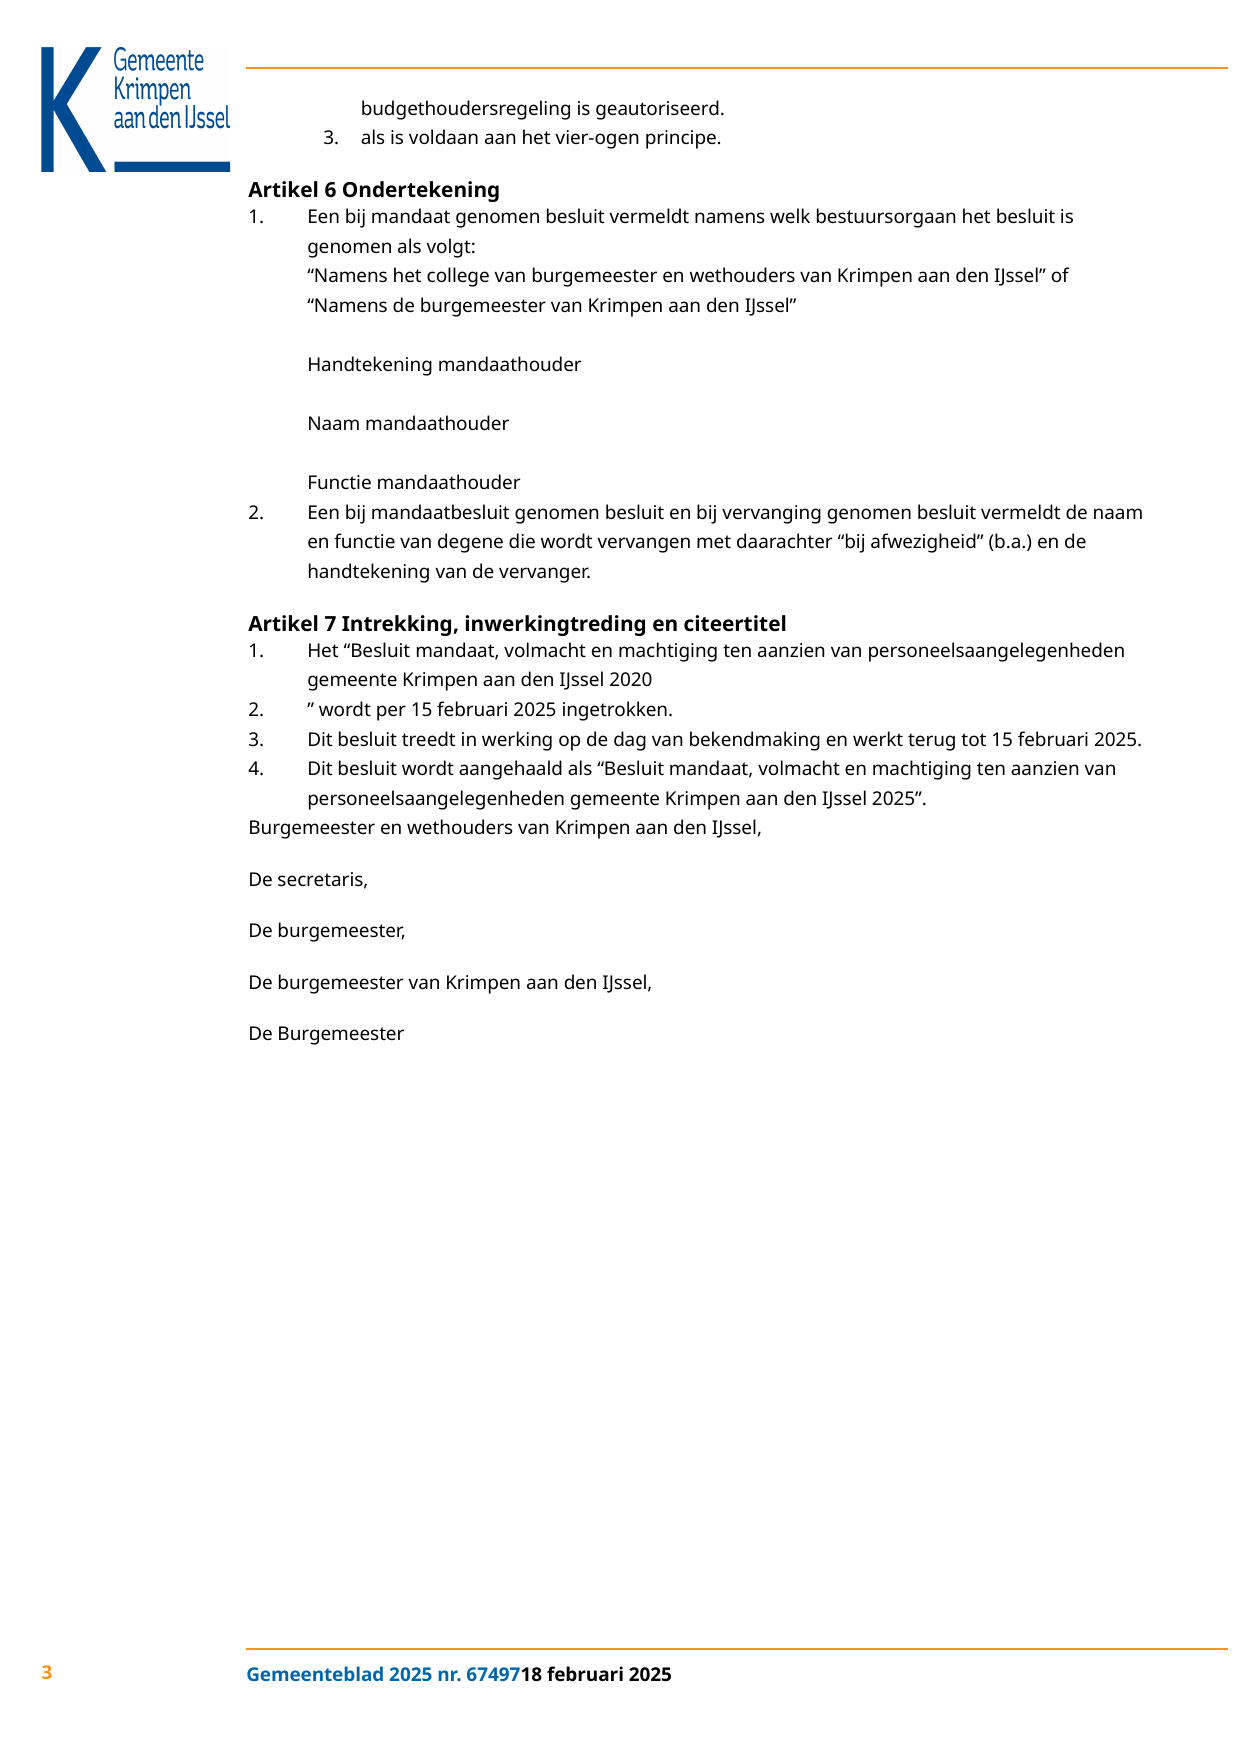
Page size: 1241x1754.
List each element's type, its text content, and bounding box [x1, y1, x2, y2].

list Dit besluit wordt aangehaald als “Besluit mandaat, volmacht en machtiging ten aanzien van personeelsaangelegenheden gemeente Krimpen aan den IJssel 2025”. [248, 755, 1152, 811]
list Een bij mandaat genomen besluit vermeldt namens welk bestuursorgaan het besluit is genomen als volgt: [248, 203, 1152, 258]
list “Namens de burgemeester van Krimpen aan den IJssel” [248, 292, 1152, 318]
text De Burgemeester [248, 1020, 1152, 1046]
text Artikel 7 Intrekking, inwerkingtreding en citeertitel [248, 609, 1152, 637]
list Het “Besluit mandaat, volmacht en machtiging ten aanzien van personeelsaangelegenheden gemeente Krimpen aan den IJssel 2020 [248, 637, 1152, 692]
list Handtekening mandaathouder [248, 351, 1152, 377]
text Burgemeester en wethouders van Krimpen aan den IJssel, [248, 814, 1152, 840]
list budgethoudersregeling is geautoriseerd. [323, 95, 1152, 121]
list Dit besluit treedt in werking op de dag van bekendmaking en werkt terug tot 15 februari 2025. [248, 726, 1152, 752]
list “Namens het college van burgemeester en wethouders van Krimpen aan den IJssel” of [248, 262, 1152, 288]
list als is voldaan aan het vier-ogen principe. [323, 124, 1152, 150]
picture [41, 47, 231, 172]
list Een bij mandaatbesluit genomen besluit en bij vervanging genomen besluit vermeldt de naam en functie van degene die wordt vervangen met daarachter “bij afwezigheid” (b.a.) en de handtekening van de vervanger. [248, 499, 1152, 584]
list Functie mandaathouder [248, 469, 1152, 495]
text De secretaris, [248, 866, 1152, 892]
text Artikel 6 Ondertekening [248, 175, 1152, 203]
text De burgemeester, [248, 917, 1152, 943]
list Naam mandaathouder [248, 410, 1152, 436]
list ” wordt per 15 februari 2025 ingetrokken. [248, 696, 1152, 722]
text De burgemeester van Krimpen aan den IJssel, [248, 969, 1152, 995]
